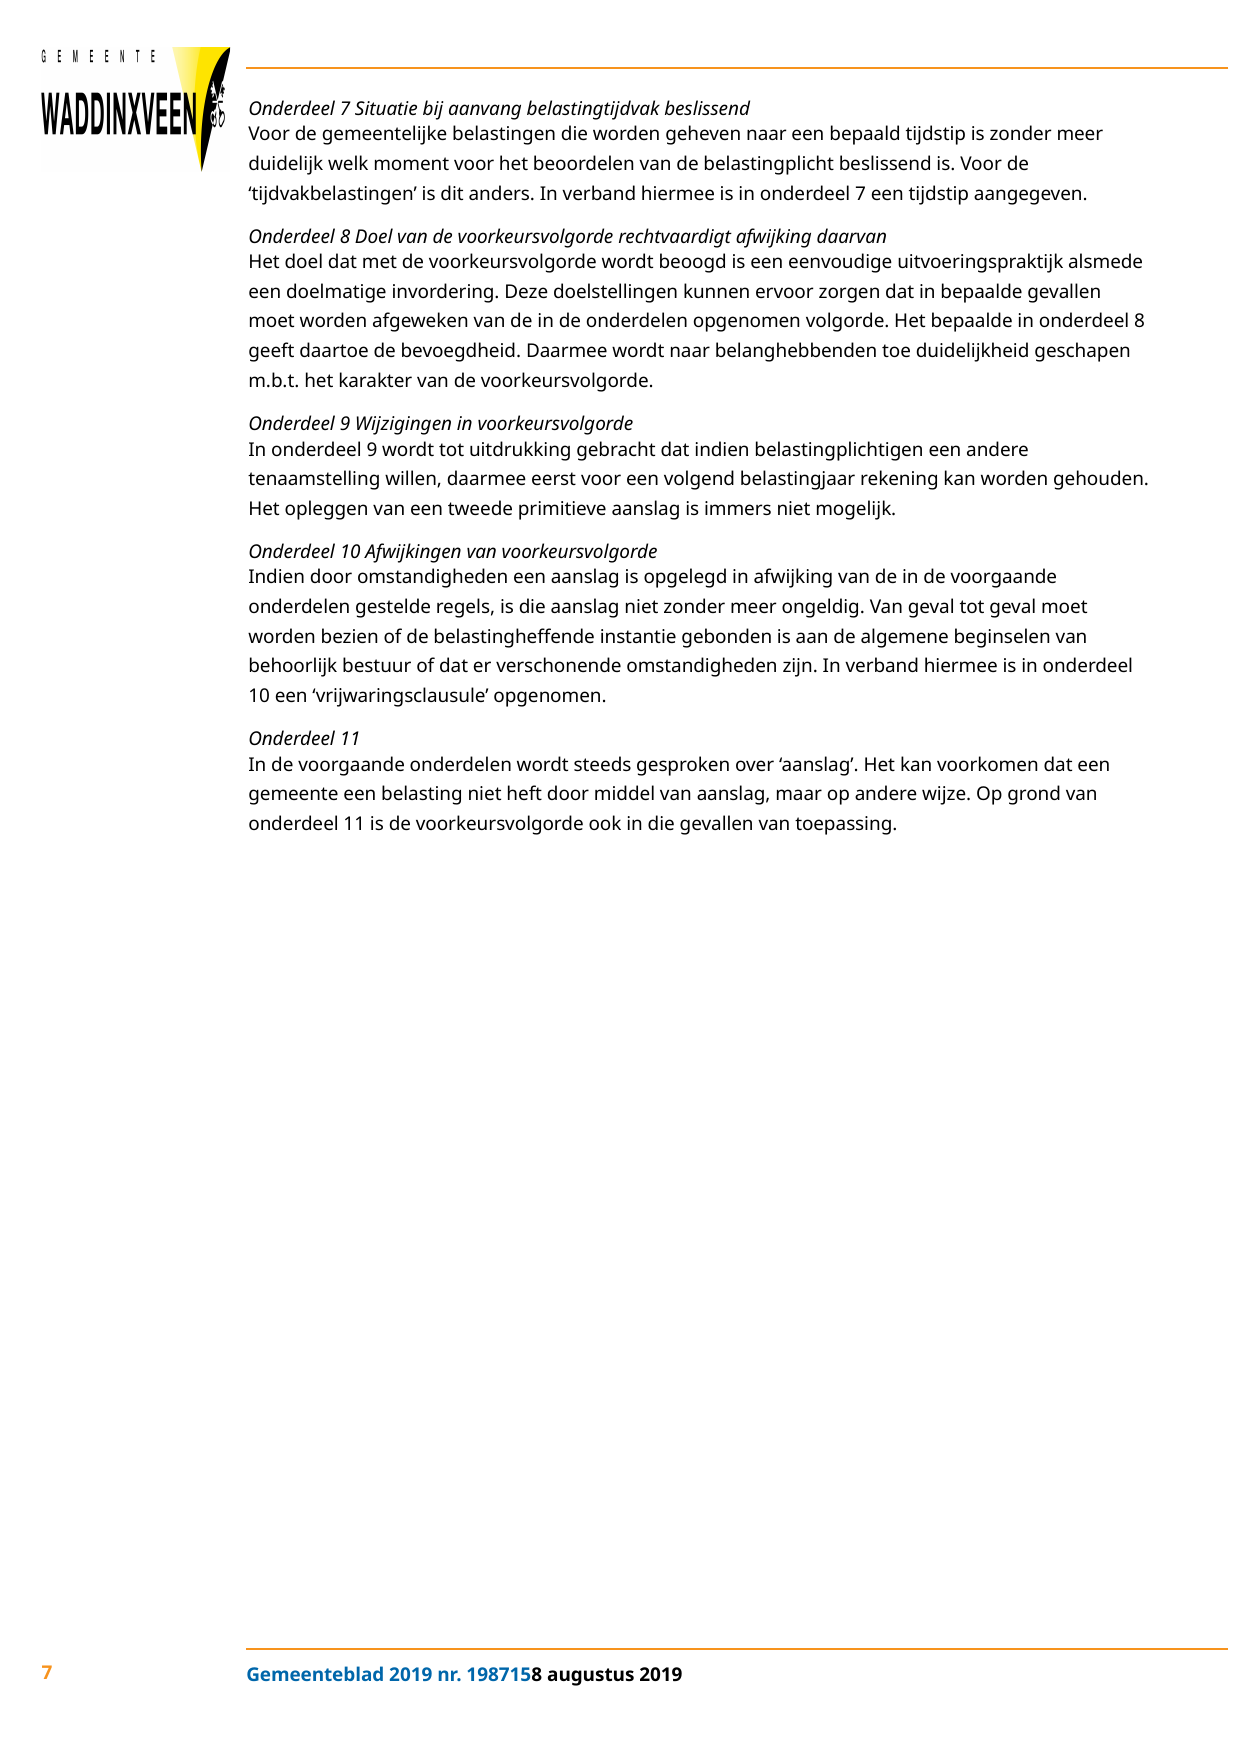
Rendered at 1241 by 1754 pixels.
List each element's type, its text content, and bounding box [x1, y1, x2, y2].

text Indien door omstandigheden een aanslag is opgelegd in afwijking van de in de voorgaande onderdelen gestelde regels, is die aanslag niet zonder meer ongeldig. Van geval tot geval moet worden bezien of de belastingheffende instantie gebonden is aan de algemene beginselen van behoorlijk bestuur of dat er verschonende omstandigheden zijn. In verband hiermee is in onderdeel 10 een ‘vrijwaringsclausule’ opgenomen. [248, 564, 1152, 708]
picture [41, 47, 231, 172]
text In de voorgaande onderdelen wordt steeds gesproken over ‘aanslag’. Het kan voorkomen dat een gemeente een belasting niet heft door middel van aanslag, maar op andere wijze. Op grond van onderdeel 11 is de voorkeursvolgorde ook in die gevallen van toepassing. [248, 751, 1152, 836]
text Onderdeel 7 Situatie bij aanvang belastingtijdvak beslissend [248, 95, 1152, 121]
text Onderdeel 8 Doel van de voorkeursvolgorde rechtvaardigt afwijking daarvan [248, 223, 1152, 248]
text Voor de gemeentelijke belastingen die worden geheven naar een bepaald tijdstip is zonder meer duidelijk welk moment voor het beoordelen van de belastingplicht beslissend is. Voor de ‘tijdvakbelastingen’ is dit anders. In verband hiermee is in onderdeel 7 een tijdstip aangegeven. [248, 121, 1152, 205]
text Onderdeel 10 Afwijkingen van voorkeursvolgorde [248, 538, 1152, 564]
text Het doel dat met de voorkeursvolgorde wordt beoogd is een eenvoudige uitvoeringspraktijk alsmede een doelmatige invordering. Deze doelstellingen kunnen ervoor zorgen dat in bepaalde gevallen moet worden afgeweken van de in de onderdelen opgenomen volgorde. Het bepaalde in onderdeel 8 geeft daartoe de bevoegdheid. Daarmee wordt naar belanghebbenden toe duidelijkheid geschapen m.b.t. het karakter van de voorkeursvolgorde. [248, 248, 1152, 393]
text Onderdeel 9 Wijzigingen in voorkeursvolgorde [248, 410, 1152, 436]
text Onderdeel 11 [248, 725, 1152, 751]
text In onderdeel 9 wordt tot uitdrukking gebracht dat indien belastingplichtigen een andere tenaamstelling willen, daarmee eerst voor een volgend belastingjaar rekening kan worden gehouden. Het opleggen van een tweede primitieve aanslag is immers niet mogelijk. [248, 436, 1152, 521]
